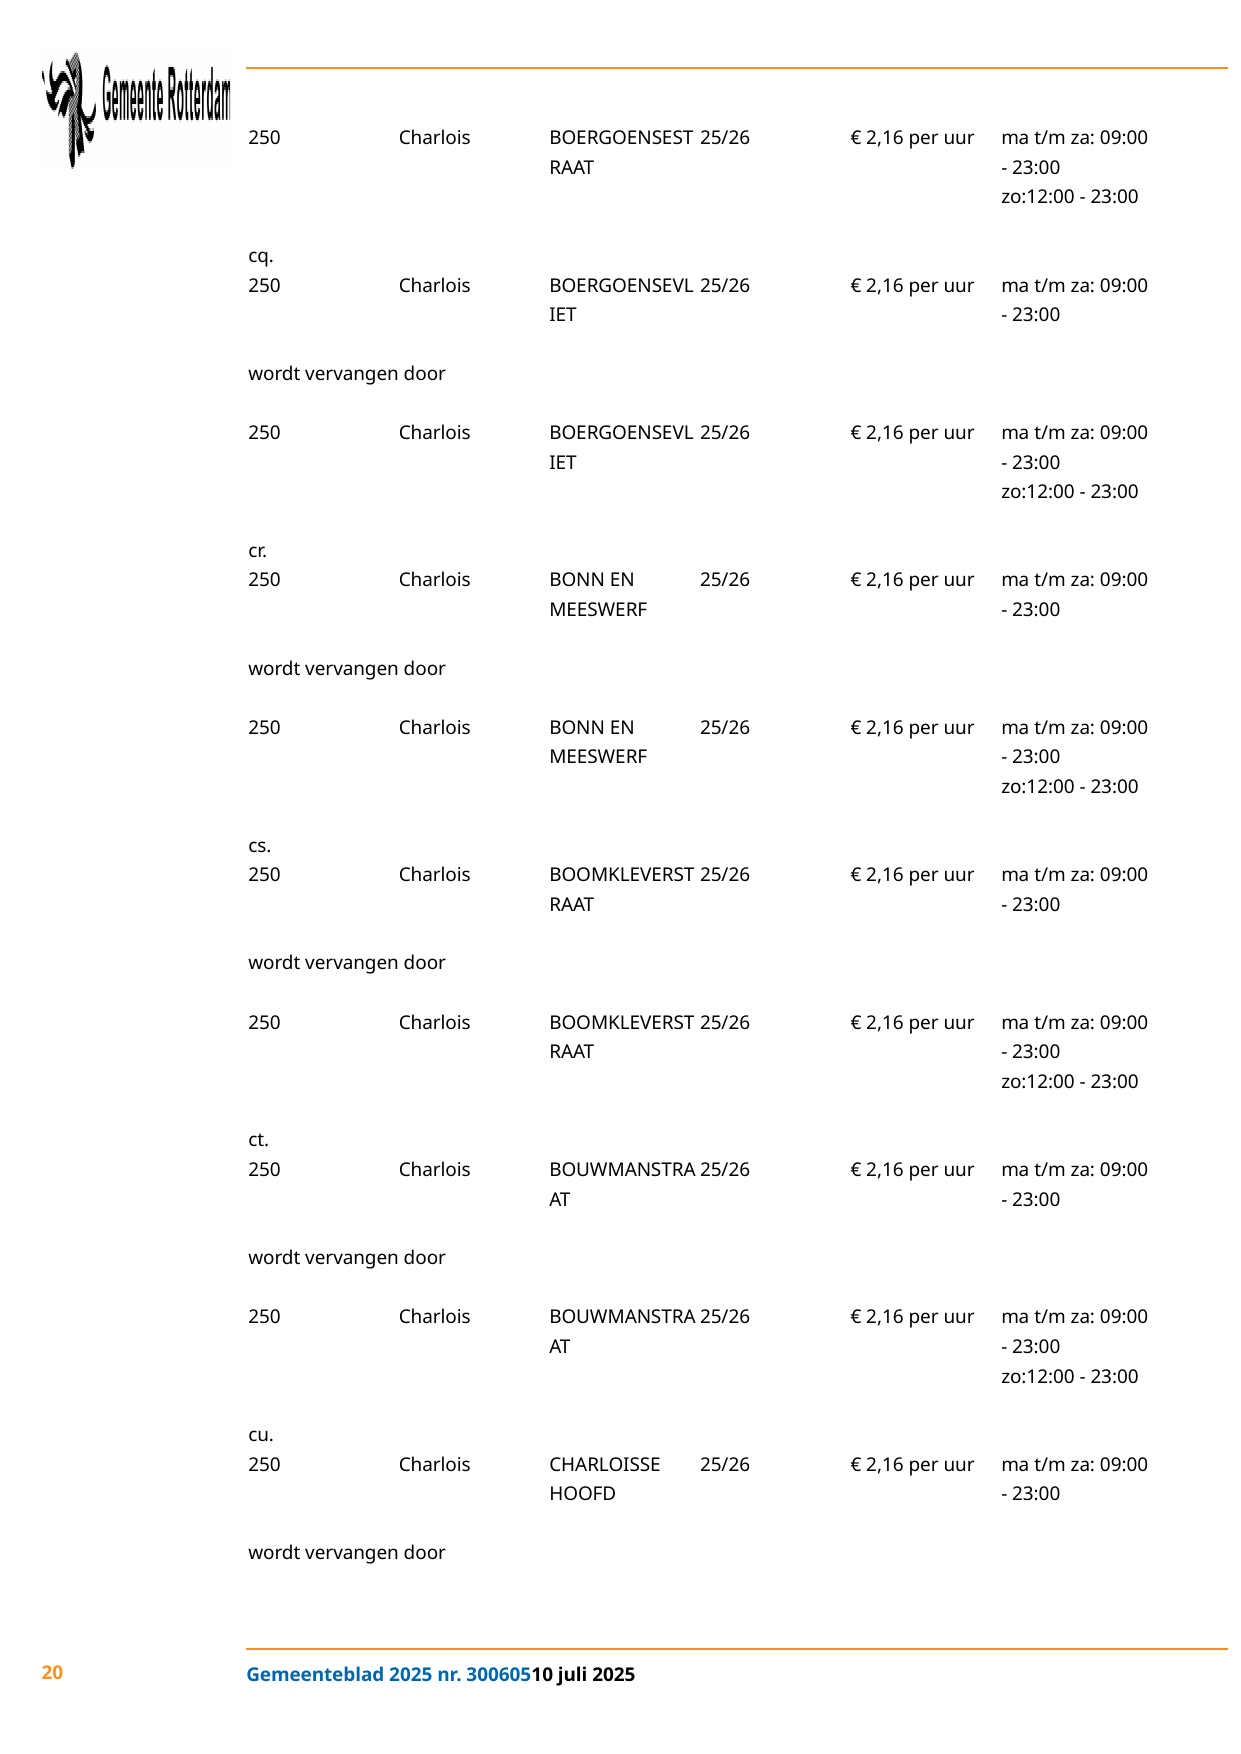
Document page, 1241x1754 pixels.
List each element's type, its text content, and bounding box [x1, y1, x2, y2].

table_header € 2,16 per uur [850, 125, 1001, 209]
table_header 250 [248, 1304, 398, 1388]
table_header € 2,16 per uur [850, 714, 1001, 799]
table_header Charlois [399, 714, 549, 799]
table_header 25/26 [700, 1009, 850, 1094]
table_header ma t/m za: 09:00 - 23:00 [1001, 1451, 1152, 1506]
table_header BOOMKLEVERSTRAAT [549, 1009, 700, 1094]
table_header Charlois [399, 1156, 549, 1212]
table_header 250 [248, 1451, 398, 1506]
table_header BONN EN MEESWERF [549, 714, 700, 799]
table_header 25/26 [700, 272, 850, 327]
table_header ma t/m za: 09:00 - 23:00 zo:12:00 - 23:00 [1001, 1009, 1152, 1094]
table_header € 2,16 per uur [850, 1009, 1001, 1094]
table_header 250 [248, 861, 398, 917]
table_header Charlois [399, 1009, 549, 1094]
table_header 25/26 [700, 714, 850, 799]
text cu. [248, 1421, 1152, 1447]
table_header 250 [248, 714, 398, 799]
table_header Charlois [399, 1304, 549, 1388]
text wordt vervangen door [248, 655, 1152, 681]
text ct. [248, 1127, 1152, 1152]
text cq. [248, 242, 1152, 268]
table_header 25/26 [700, 1451, 850, 1506]
table_header BOERGOENSEVLIET [549, 419, 700, 504]
table_header BOUWMANSTRAAT [549, 1156, 700, 1212]
table_header 250 [248, 567, 398, 622]
table_header Charlois [399, 125, 549, 209]
table_header 25/26 [700, 1304, 850, 1388]
table_header ma t/m za: 09:00 - 23:00 zo:12:00 - 23:00 [1001, 419, 1152, 504]
table_header 250 [248, 419, 398, 504]
table_header 25/26 [700, 1156, 850, 1212]
table_header ma t/m za: 09:00 - 23:00 [1001, 861, 1152, 917]
table_header Charlois [399, 567, 549, 622]
table_header € 2,16 per uur [850, 1451, 1001, 1506]
text wordt vervangen door [248, 360, 1152, 386]
text cr. [248, 537, 1152, 563]
table_header Charlois [399, 861, 549, 917]
table_header CHARLOISSE HOOFD [549, 1451, 700, 1506]
table_header ma t/m za: 09:00 - 23:00 zo:12:00 - 23:00 [1001, 714, 1152, 799]
table_header BOOMKLEVERSTRAAT [549, 861, 700, 917]
table_header BOUWMANSTRAAT [549, 1304, 700, 1388]
picture [41, 47, 231, 172]
table_header 250 [248, 1009, 398, 1094]
table_header BOERGOENSEVLIET [549, 272, 700, 327]
table_header BONN EN MEESWERF [549, 567, 700, 622]
table_header € 2,16 per uur [850, 272, 1001, 327]
table_header ma t/m za: 09:00 - 23:00 zo:12:00 - 23:00 [1001, 125, 1152, 209]
table_header 250 [248, 1156, 398, 1212]
table_header ma t/m za: 09:00 - 23:00 [1001, 1156, 1152, 1212]
table_header € 2,16 per uur [850, 419, 1001, 504]
table_header Charlois [399, 1451, 549, 1506]
table_header ma t/m za: 09:00 - 23:00 [1001, 272, 1152, 327]
table_header Charlois [399, 419, 549, 504]
text wordt vervangen door [248, 1539, 1152, 1565]
table_header ma t/m za: 09:00 - 23:00 zo:12:00 - 23:00 [1001, 1304, 1152, 1388]
table_header € 2,16 per uur [850, 861, 1001, 917]
table_header € 2,16 per uur [850, 1304, 1001, 1388]
table_header 25/26 [700, 125, 850, 209]
table_header 25/26 [700, 419, 850, 504]
text cs. [248, 832, 1152, 857]
text wordt vervangen door [248, 1244, 1152, 1270]
table_header € 2,16 per uur [850, 1156, 1001, 1212]
table_header ma t/m za: 09:00 - 23:00 [1001, 567, 1152, 622]
table_header 250 [248, 125, 398, 209]
table_header 25/26 [700, 567, 850, 622]
table_header € 2,16 per uur [850, 567, 1001, 622]
table_header 25/26 [700, 861, 850, 917]
text wordt vervangen door [248, 949, 1152, 975]
table_header BOERGOENSESTRAAT [549, 125, 700, 209]
table_header 250 [248, 272, 398, 327]
table_header Charlois [399, 272, 549, 327]
